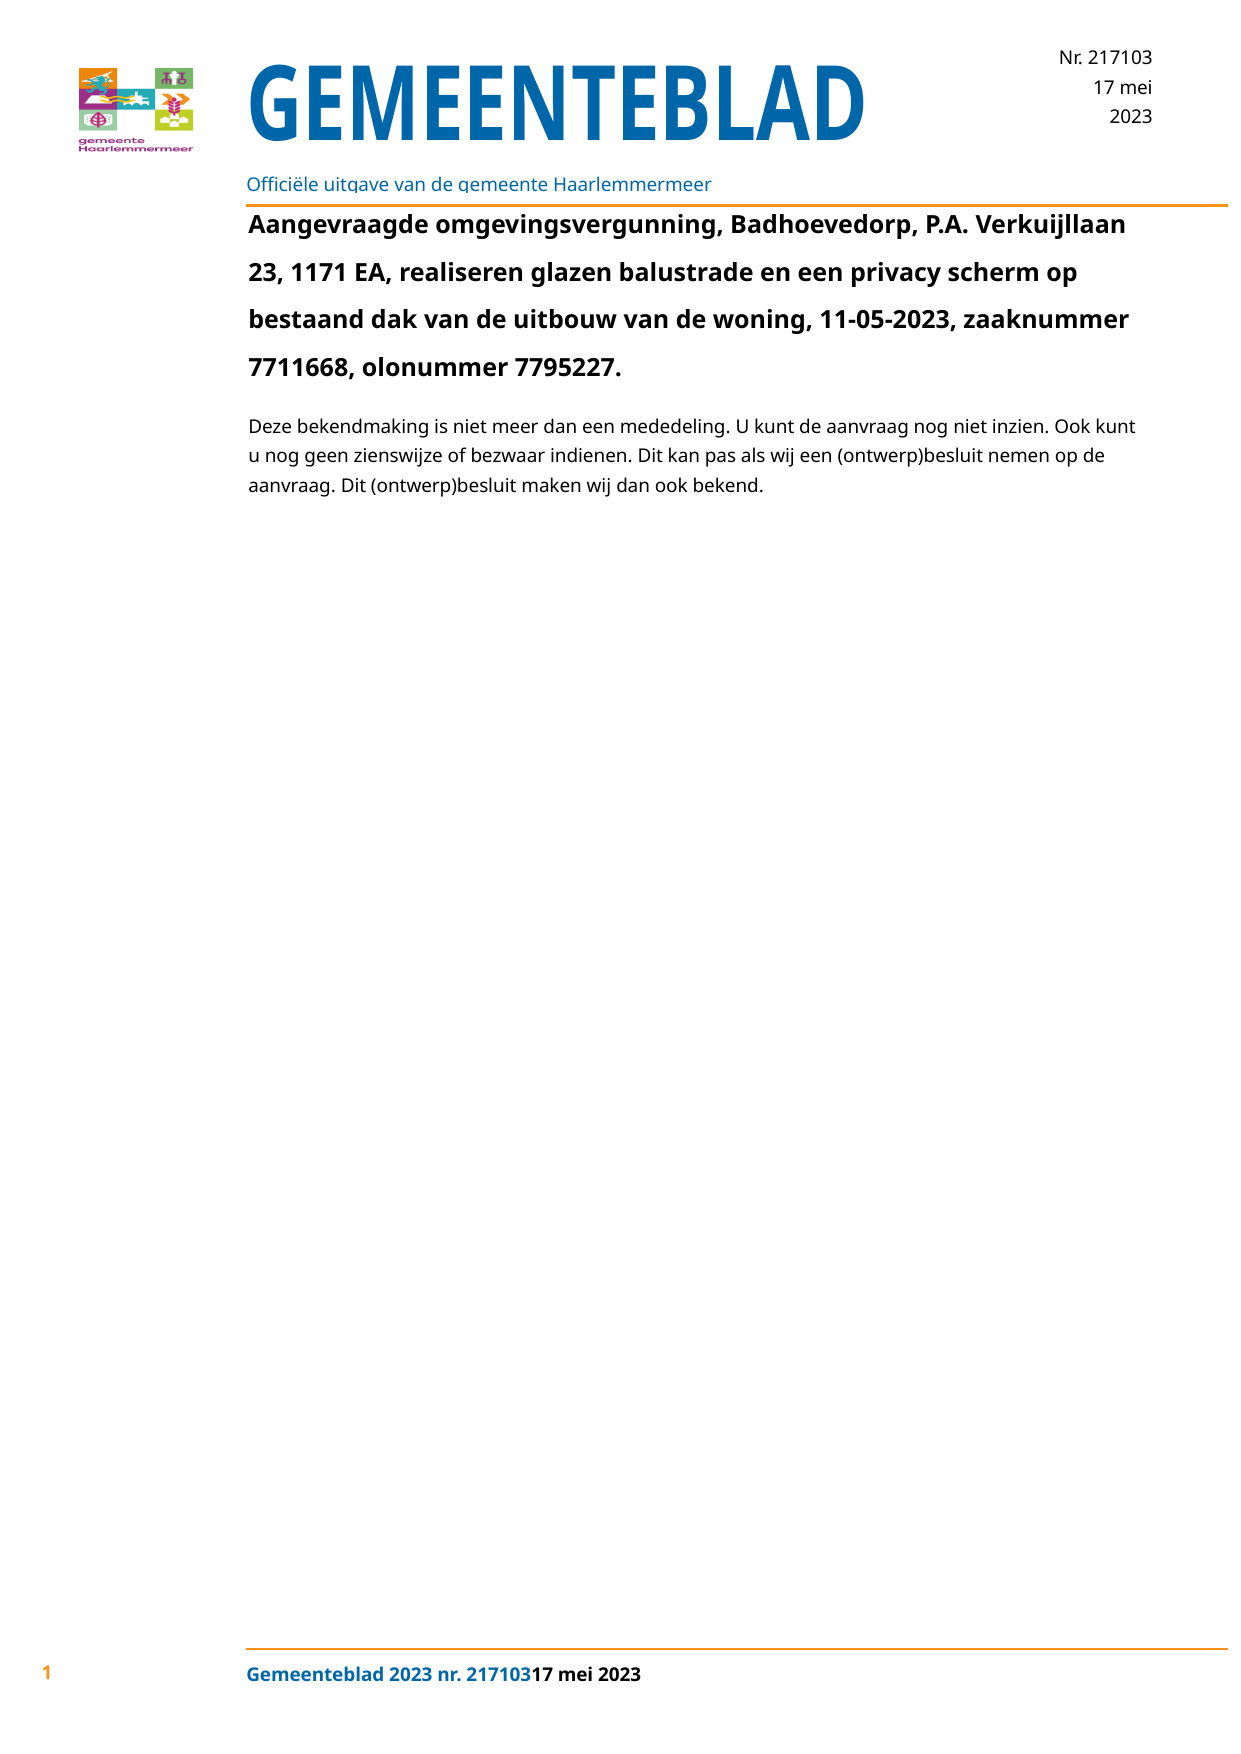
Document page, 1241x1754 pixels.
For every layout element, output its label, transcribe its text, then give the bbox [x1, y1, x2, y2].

text Deze bekendmaking is niet meer dan een mededeling. U kunt de aanvraag nog niet inzien. Ook kunt u nog geen zienswijze of bezwaar indienen. Dit kan pas als wij een (ontwerp)besluit nemen op de aanvraag. Dit (ontwerp)besluit maken wij dan ook bekend. [248, 413, 1152, 498]
text Aangevraagde omgevingsvergunning, Badhoevedorp, P.A. Verkuijllaan 23, 1171 EA, realiseren glazen balustrade en een privacy scherm op bestaand dak van de uitbouw van de woning, 11-05-2023, zaaknummer 7711668, olonummer 7795227. [248, 207, 1152, 384]
picture [41, 47, 231, 172]
